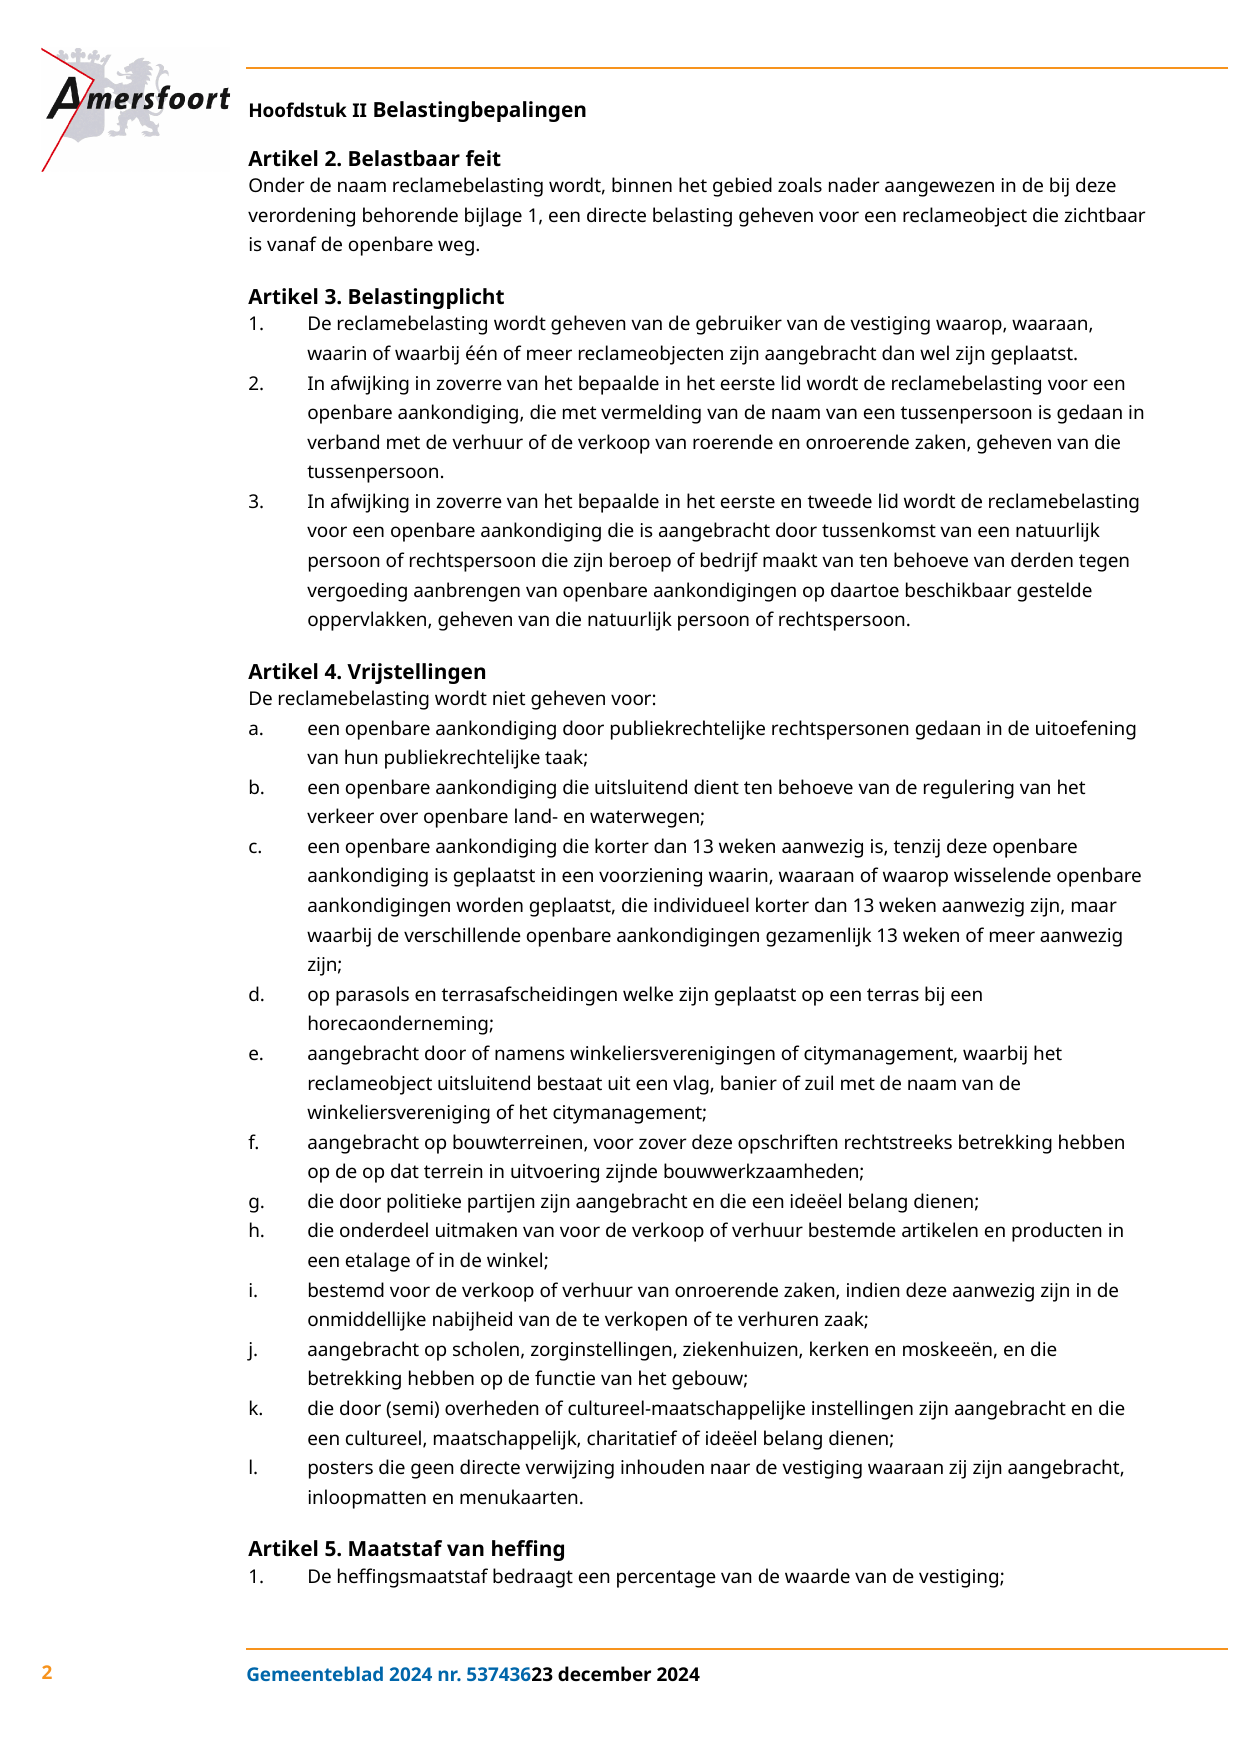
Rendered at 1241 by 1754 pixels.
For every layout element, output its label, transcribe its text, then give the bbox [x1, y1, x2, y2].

list een openbare aankondiging die uitsluitend dient ten behoeve van de regulering van het verkeer over openbare land- en waterwegen; [248, 774, 1152, 829]
text Artikel 2. Belastbaar feit [248, 144, 1152, 172]
list aangebracht op bouwterreinen, voor zover deze opschriften rechtstreeks betrekking hebben op de op dat terrein in uitvoering zijnde bouwwerkzaamheden; [248, 1129, 1152, 1184]
list bestemd voor de verkoop of verhuur van onroerende zaken, indien deze aanwezig zijn in de onmiddellijke nabijheid van de te verkopen of te verhuren zaak; [248, 1277, 1152, 1332]
text De reclamebelasting wordt niet geheven voor: [248, 685, 1152, 711]
text Hoofdstuk II Belastingbepalingen [248, 95, 1152, 123]
list In afwijking in zoverre van het bepaalde in het eerste en tweede lid wordt de reclamebelasting voor een openbare aankondiging die is aangebracht door tussenkomst van een natuurlijk persoon of rechtspersoon die zijn beroep of bedrijf maakt van ten behoeve van derden tegen vergoeding aanbrengen van openbare aankondigingen op daartoe beschikbaar gestelde oppervlakken, geheven van die natuurlijk persoon of rechtspersoon. [248, 488, 1152, 632]
text Artikel 4. Vrijstellingen [248, 657, 1152, 685]
picture [41, 47, 231, 172]
list De heffingsmaatstaf bedraagt een percentage van de waarde van de vestiging; [248, 1563, 1152, 1588]
list posters die geen directe verwijzing inhouden naar de vestiging waaraan zij zijn aangebracht, inloopmatten en menukaarten. [248, 1454, 1152, 1510]
list aangebracht door of namens winkeliersverenigingen of citymanagement, waarbij het reclameobject uitsluitend bestaat uit een vlag, banier of zuil met de naam van de winkeliersvereniging of het citymanagement; [248, 1040, 1152, 1125]
list op parasols en terrasafscheidingen welke zijn geplaatst op een terras bij een horecaonderneming; [248, 981, 1152, 1036]
list aangebracht op scholen, zorginstellingen, ziekenhuizen, kerken en moskeeën, en die betrekking hebben op de functie van het gebouw; [248, 1336, 1152, 1391]
text Onder de naam reclamebelasting wordt, binnen het gebied zoals nader aangewezen in de bij deze verordening behorende bijlage 1, een directe belasting geheven voor een reclameobject die zichtbaar is vanaf de openbare weg. [248, 172, 1152, 257]
list In afwijking in zoverre van het bepaalde in het eerste lid wordt de reclamebelasting voor een openbare aankondiging, die met vermelding van de naam van een tussenpersoon is gedaan in verband met de verhuur of de verkoop van roerende en onroerende zaken, geheven van die tussenpersoon. [248, 370, 1152, 484]
list De reclamebelasting wordt geheven van de gebruiker van de vestiging waarop, waaraan, waarin of waarbij één of meer reclameobjecten zijn aangebracht dan wel zijn geplaatst. [248, 311, 1152, 366]
text Artikel 5. Maatstaf van heffing [248, 1534, 1152, 1563]
list een openbare aankondiging door publiekrechtelijke rechtspersonen gedaan in de uitoefening van hun publiekrechtelijke taak; [248, 715, 1152, 770]
list die door (semi) overheden of cultureel-maatschappelijke instellingen zijn aangebracht en die een cultureel, maatschappelijk, charitatief of ideëel belang dienen; [248, 1395, 1152, 1451]
list die door politieke partijen zijn aangebracht en die een ideëel belang dienen; [248, 1188, 1152, 1214]
text Artikel 3. Belastingplicht [248, 282, 1152, 311]
list een openbare aankondiging die korter dan 13 weken aanwezig is, tenzij deze openbare aankondiging is geplaatst in een voorziening waarin, waaraan of waarop wisselende openbare aankondigingen worden geplaatst, die individueel korter dan 13 weken aanwezig zijn, maar waarbij de verschillende openbare aankondigingen gezamenlijk 13 weken of meer aanwezig zijn; [248, 833, 1152, 977]
list die onderdeel uitmaken van voor de verkoop of verhuur bestemde artikelen en producten in een etalage of in de winkel; [248, 1218, 1152, 1273]
